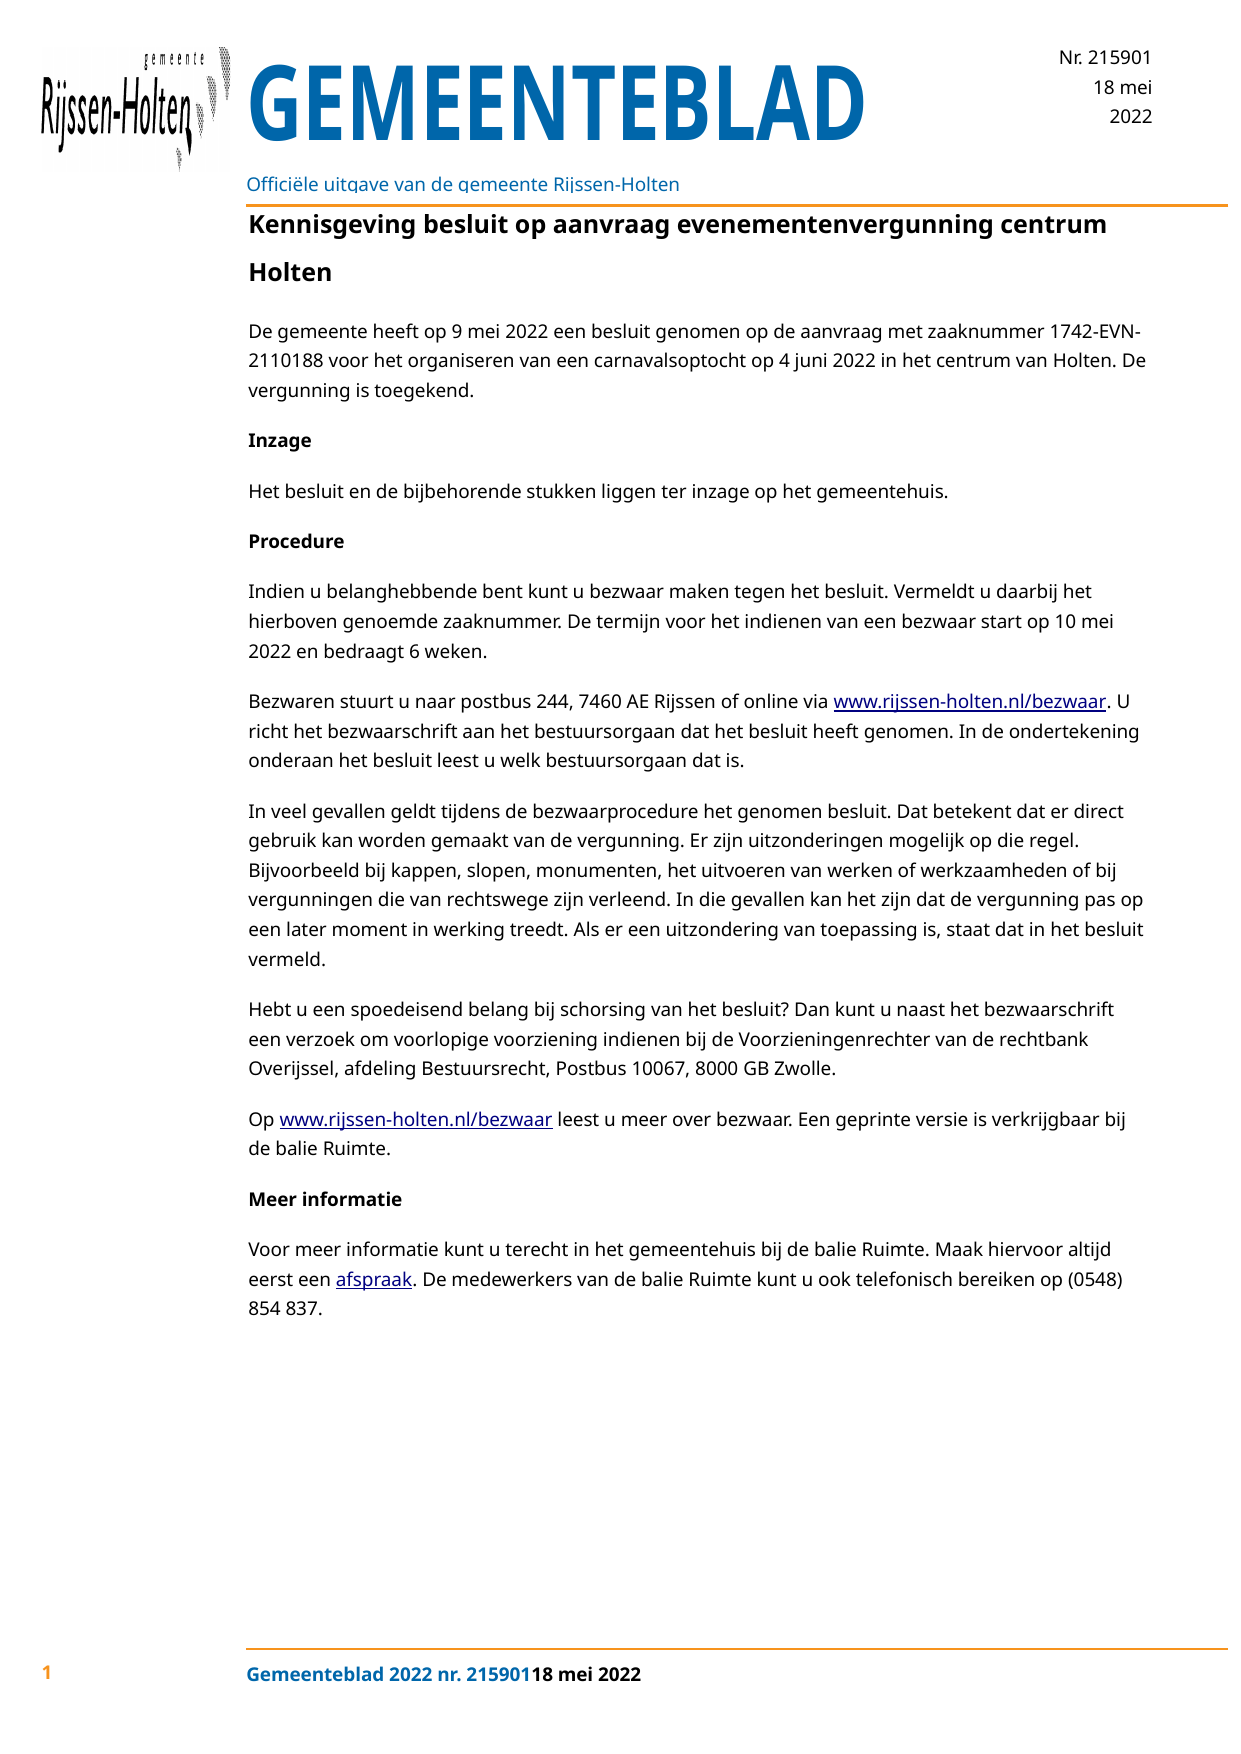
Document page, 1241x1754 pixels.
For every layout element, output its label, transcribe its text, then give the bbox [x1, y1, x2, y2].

text Bezwaren stuurt u naar postbus 244, 7460 AE Rijssen of online via www.rijssen-holten.nl/bezwaar. U richt het bezwaarschrift aan het bestuursorgaan dat het besluit heeft genomen. In de ondertekening onderaan het besluit leest u welk bestuursorgaan dat is. [248, 688, 1152, 773]
text Hebt u een spoedeisend belang bij schorsing van het besluit? Dan kunt u naast het bezwaarschrift een verzoek om voorlopige voorziening indienen bij de Voorzieningenrechter van de rechtbank Overijssel, afdeling Bestuursrecht, Postbus 10067, 8000 GB Zwolle. [248, 996, 1152, 1081]
text Kennisgeving besluit op aanvraag evenementenvergunning centrum Holten [248, 207, 1152, 288]
text Op www.rijssen-holten.nl/bezwaar leest u meer over bezwaar. Een geprinte versie is verkrijgbaar bij de balie Ruimte. [248, 1106, 1152, 1161]
text Indien u belanghebbende bent kunt u bezwaar maken tegen het besluit. Vermeldt u daarbij het hierboven genoemde zaaknummer. De termijn voor het indienen van een bezwaar start op 10 mei 2022 en bedraagt 6 weken. [248, 579, 1152, 664]
picture [41, 47, 231, 172]
text Het besluit en de bijbehorende stukken liggen ter inzage op het gemeentehuis. [248, 478, 1152, 504]
text Meer informatie [248, 1186, 1152, 1212]
text In veel gevallen geldt tijdens de bezwaarprocedure het genomen besluit. Dat betekent dat er direct gebruik kan worden gemaakt van de vergunning. Er zijn uitzonderingen mogelijk op die regel. Bijvoorbeeld bij kappen, slopen, monumenten, het uitvoeren van werken of werkzaamheden of bij vergunningen die van rechtswege zijn verleend. In die gevallen kan het zijn dat de vergunning pas op een later moment in werking treedt. Als er een uitzondering van toepassing is, staat dat in het besluit vermeld. [248, 798, 1152, 972]
text Voor meer informatie kunt u terecht in het gemeentehuis bij de balie Ruimte. Maak hiervoor altijd eerst een afspraak. De medewerkers van de balie Ruimte kunt u ook telefonisch bereiken op (0548) 854 837. [248, 1236, 1152, 1321]
text De gemeente heeft op 9 mei 2022 een besluit genomen op de aanvraag met zaaknummer 1742-EVN-2110188 voor het organiseren van een carnavalsoptocht op 4 juni 2022 in het centrum van Holten. De vergunning is toegekend. [248, 318, 1152, 403]
text Procedure [248, 528, 1152, 554]
text Inzage [248, 427, 1152, 453]
